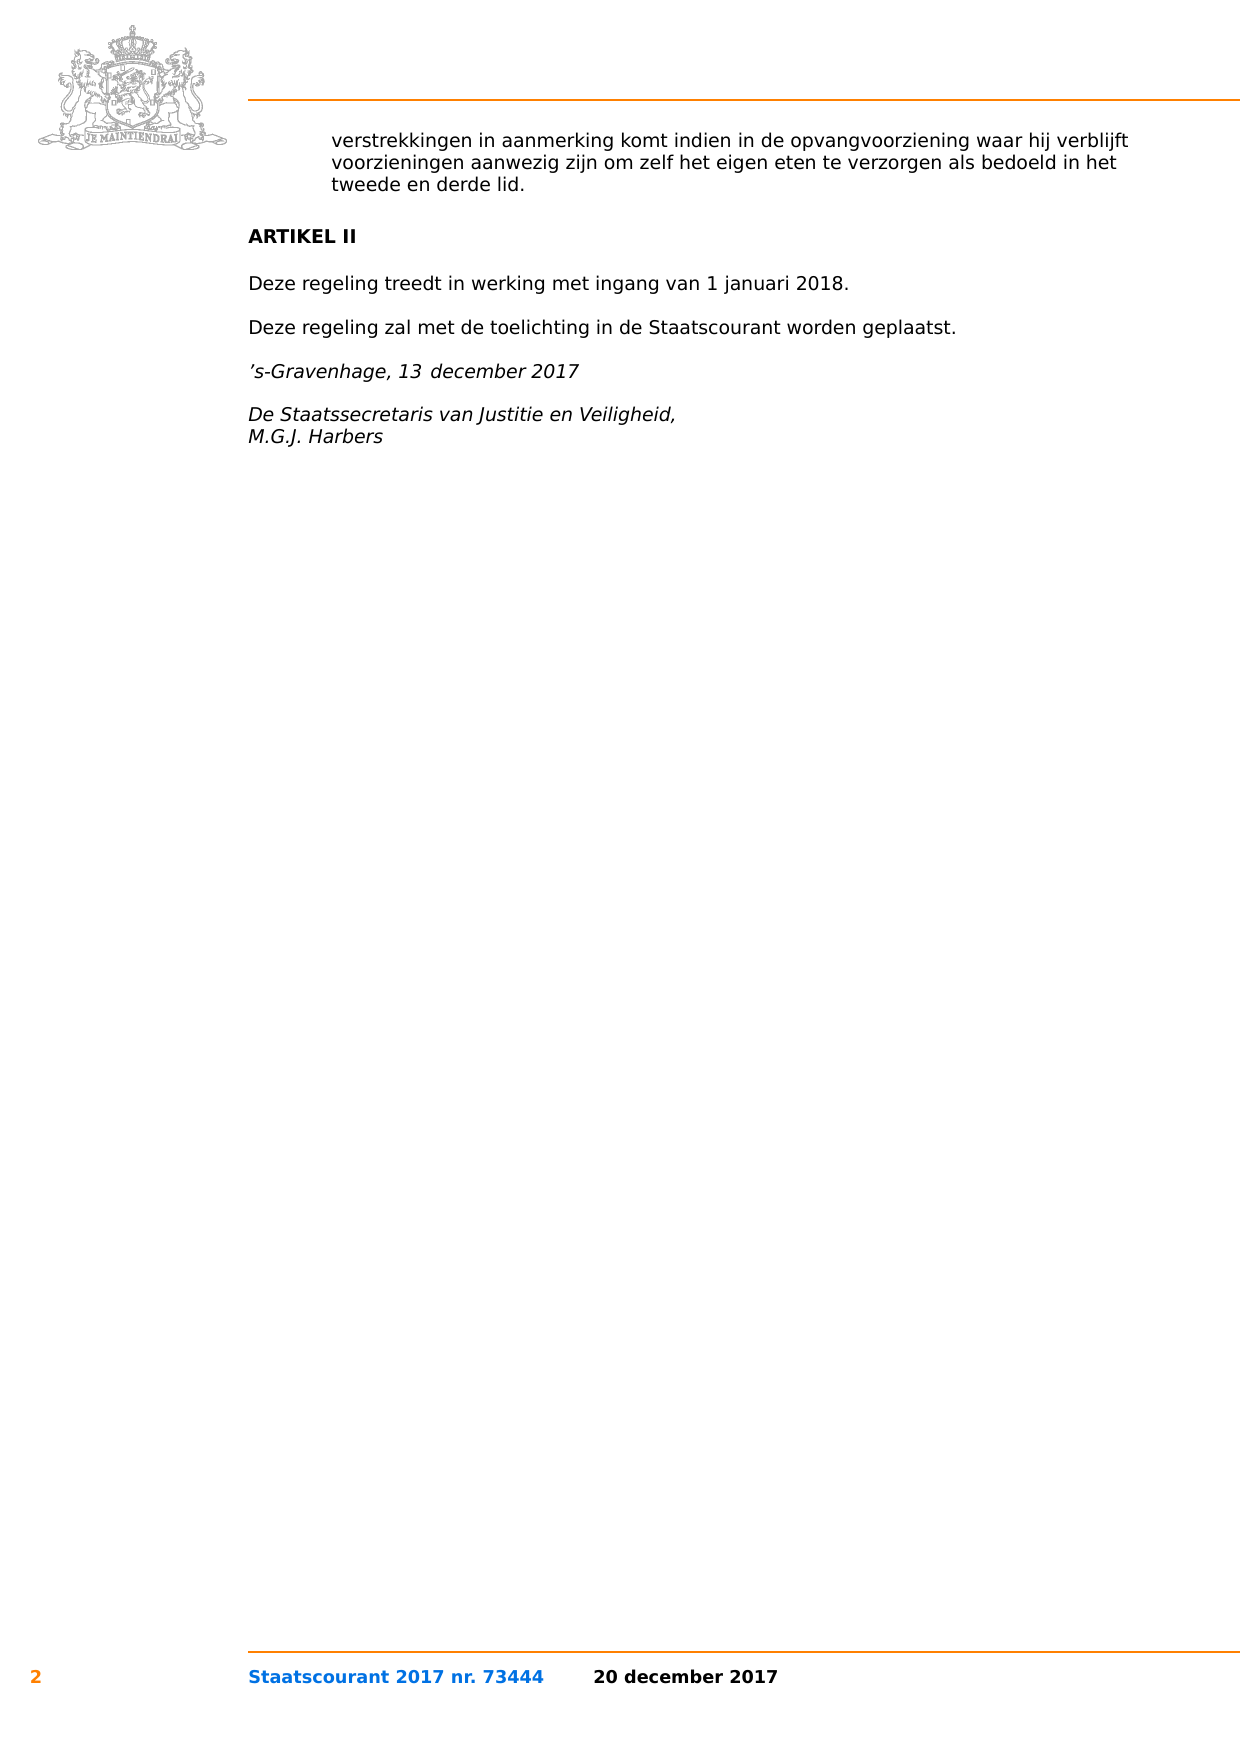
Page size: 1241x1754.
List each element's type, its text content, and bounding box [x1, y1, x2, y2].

subtitle ARTIKEL II [248, 226, 1163, 248]
text De Staatssecretaris van Justitie en Veiligheid, M.G.J. Harbers [248, 404, 1163, 448]
text Deze regeling treedt in werking met ingang van 1 januari 2018. [248, 273, 1163, 295]
text ’s-Gravenhage, 13 december 2017 [248, 361, 1163, 382]
text verstrekkingen in aanmerking komt indien in de opvangvoorziening waar hij verblijft voorzieningen aanwezig zijn om zelf het eigen eten te verzorgen als bedoeld in het tweede en derde lid. [278, 130, 1163, 196]
picture [38, 25, 227, 150]
text Deze regeling zal met de toelichting in de Staatscourant worden geplaatst. [248, 317, 1163, 339]
